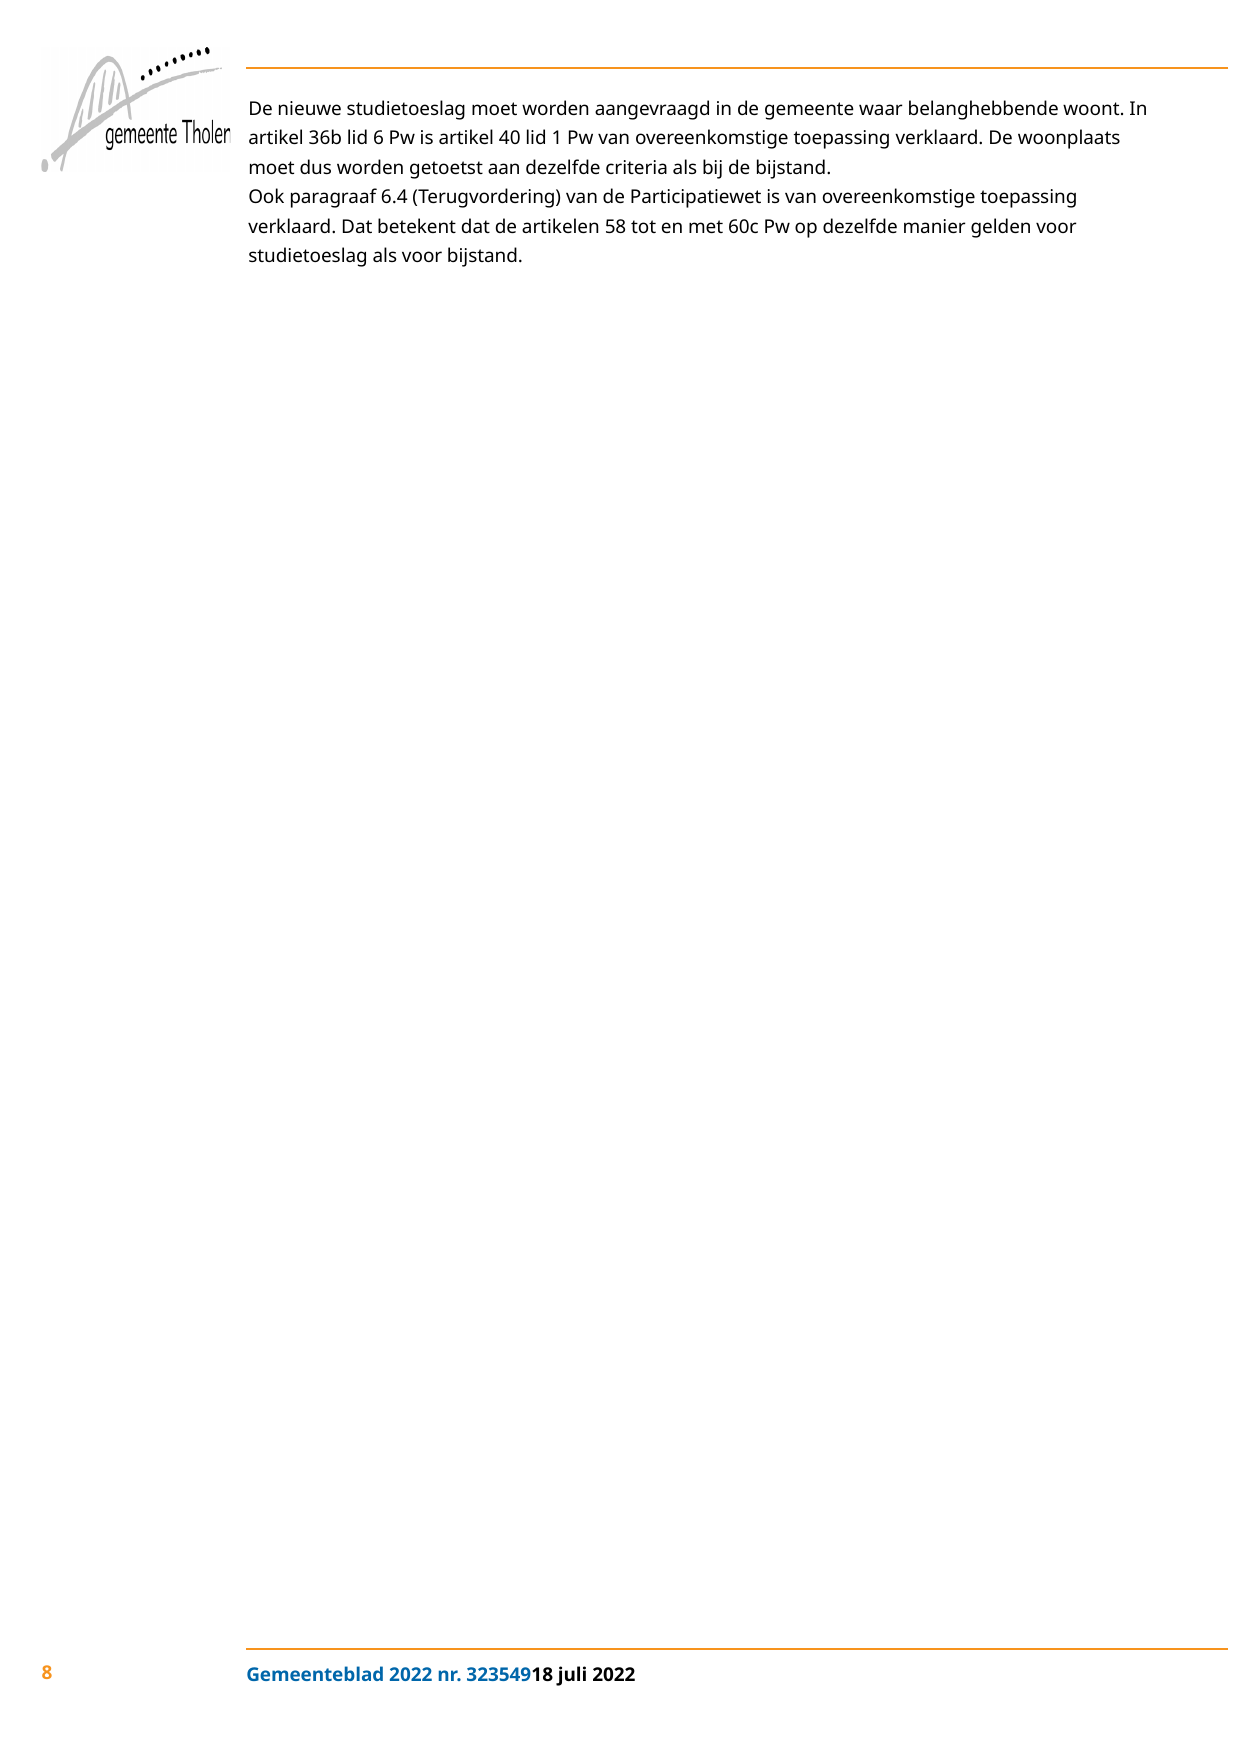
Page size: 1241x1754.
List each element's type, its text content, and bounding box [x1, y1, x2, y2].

text Ook paragraaf 6.4 (Terugvordering) van de Participatiewet is van overeenkomstige toepassing verklaard. Dat betekent dat de artikelen 58 tot en met 60c Pw op dezelfde manier gelden voor studietoeslag als voor bijstand. [248, 183, 1152, 268]
picture [41, 47, 231, 172]
text De nieuwe studietoeslag moet worden aangevraagd in de gemeente waar belanghebbende woont. In artikel 36b lid 6 Pw is artikel 40 lid 1 Pw van overeenkomstige toepassing verklaard. De woonplaats moet dus worden getoetst aan dezelfde criteria als bij de bijstand. [248, 95, 1152, 180]
